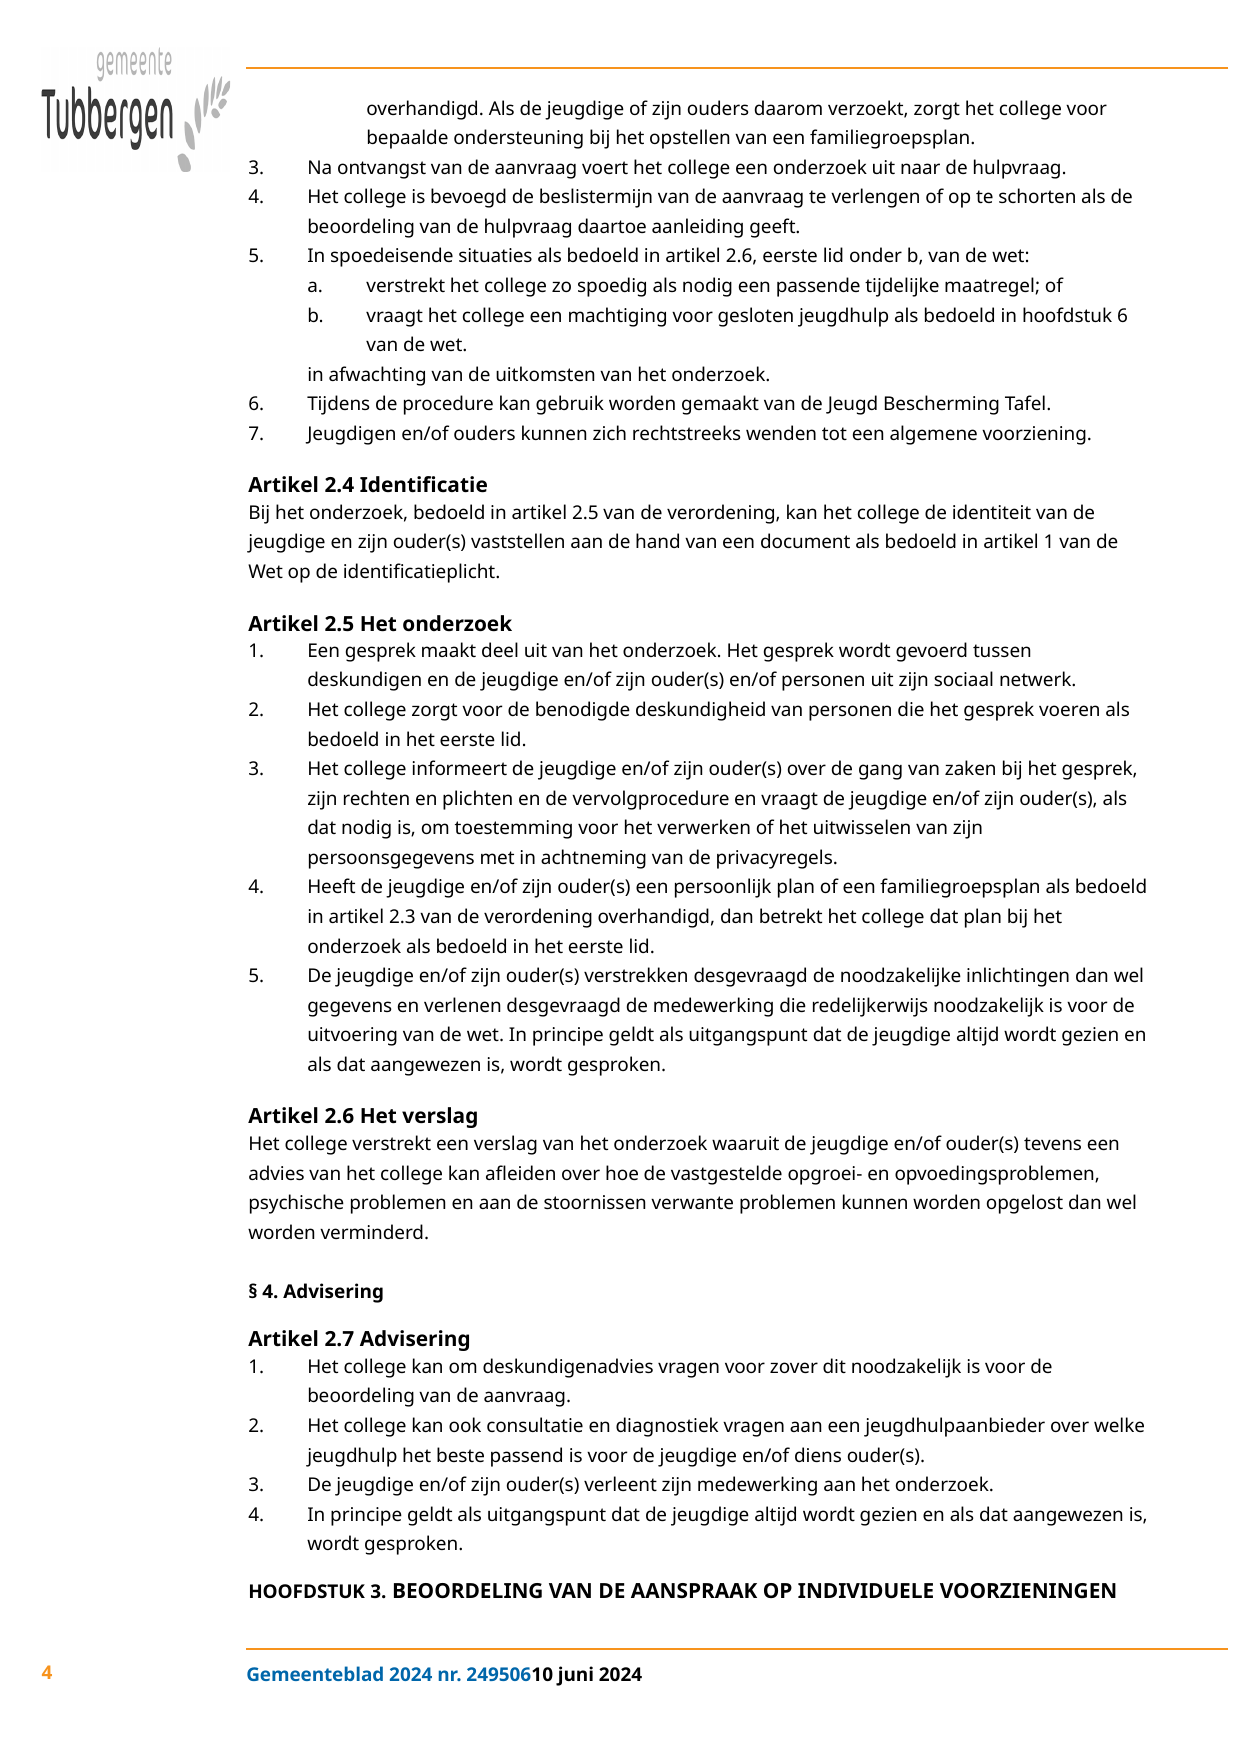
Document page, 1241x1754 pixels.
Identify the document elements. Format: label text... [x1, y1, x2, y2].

list vraagt het college een machtiging voor gesloten jeugdhulp als bedoeld in hoofdstuk 6 van de wet. [307, 302, 1152, 357]
text Artikel 2.4 Identificatie [248, 471, 1152, 499]
text Artikel 2.7 Advisering [248, 1324, 1152, 1353]
list Tijdens de procedure kan gebruik worden gemaakt van de Jeugd Bescherming Tafel. [248, 391, 1152, 416]
list overhandigd. Als de jeugdige of zijn ouders daarom verzoekt, zorgt het college voor bepaalde ondersteuning bij het opstellen van een familiegroepsplan. [307, 95, 1152, 150]
list Het college informeert de jeugdige en/of zijn ouder(s) over de gang van zaken bij het gesprek, zijn rechten en plichten en de vervolgprocedure en vraagt de jeugdige en/of zijn ouder(s), als dat nodig is, om toestemming voor het verwerken of het uitwisselen van zijn persoonsgegevens met in achtneming van de privacyregels. [248, 755, 1152, 870]
list Een gesprek maakt deel uit van het onderzoek. Het gesprek wordt gevoerd tussen deskundigen en de jeugdige en/of zijn ouder(s) en/of personen uit zijn sociaal netwerk. [248, 637, 1152, 692]
list Jeugdigen en/of ouders kunnen zich rechtstreeks wenden tot een algemene voorziening. [248, 420, 1152, 446]
text Artikel 2.6 Het verslag [248, 1102, 1152, 1130]
list Het college kan ook consultatie en diagnostiek vragen aan een jeugdhulpaanbieder over welke jeugdhulp het beste passend is voor de jeugdige en/of diens ouder(s). [248, 1412, 1152, 1467]
text § 4. Advisering [248, 1278, 1152, 1304]
list In spoedeisende situaties als bedoeld in artikel 2.6, eerste lid onder b, van de wet: [248, 243, 1152, 268]
list De jeugdige en/of zijn ouder(s) verstrekken desgevraagd de noodzakelijke inlichtingen dan wel gegevens en verlenen desgevraagd de medewerking die redelijkerwijs noodzakelijk is voor de uitvoering van de wet. In principe geldt als uitgangspunt dat de jeugdige altijd wordt gezien en als dat aangewezen is, wordt gesproken. [248, 962, 1152, 1077]
list Het college is bevoegd de beslistermijn van de aanvraag te verlengen of op te schorten als de beoordeling van de hulpvraag daartoe aanleiding geeft. [248, 183, 1152, 239]
list Het college zorgt voor de benodigde deskundigheid van personen die het gesprek voeren als bedoeld in het eerste lid. [248, 696, 1152, 752]
text Artikel 2.5 Het onderzoek [248, 609, 1152, 637]
list verstrekt het college zo spoedig als nodig een passende tijdelijke maatregel; of [307, 272, 1152, 298]
list in afwachting van de uitkomsten van het onderzoek. [248, 361, 1152, 387]
text Het college verstrekt een verslag van het onderzoek waaruit de jeugdige en/of ouder(s) tevens een advies van het college kan afleiden over hoe de vastgestelde opgroei- en opvoedingsproblemen, psychische problemen en aan de stoornissen verwante problemen kunnen worden opgelost dan wel worden verminderd. [248, 1130, 1152, 1244]
list Het college kan om deskundigenadvies vragen voor zover dit noodzakelijk is voor de beoordeling van de aanvraag. [248, 1353, 1152, 1408]
list Na ontvangst van de aanvraag voert het college een onderzoek uit naar de hulpvraag. [248, 154, 1152, 180]
text Bij het onderzoek, bedoeld in artikel 2.5 van de verordening, kan het college de identiteit van de jeugdige en zijn ouder(s) vaststellen aan de hand van een document als bedoeld in artikel 1 van de Wet op de identificatieplicht. [248, 499, 1152, 584]
picture [41, 47, 231, 172]
list De jeugdige en/of zijn ouder(s) verleent zijn medewerking aan het onderzoek. [248, 1471, 1152, 1497]
text HOOFDSTUK 3. BEOORDELING VAN DE AANSPRAAK OP INDIVIDUELE VOORZIENINGEN [248, 1576, 1152, 1604]
list In principe geldt als uitgangspunt dat de jeugdige altijd wordt gezien en als dat aangewezen is, wordt gesproken. [248, 1501, 1152, 1556]
list Heeft de jeugdige en/of zijn ouder(s) een persoonlijk plan of een familiegroepsplan als bedoeld in artikel 2.3 van de verordening overhandigd, dan betrekt het college dat plan bij het onderzoek als bedoeld in het eerste lid. [248, 874, 1152, 959]
